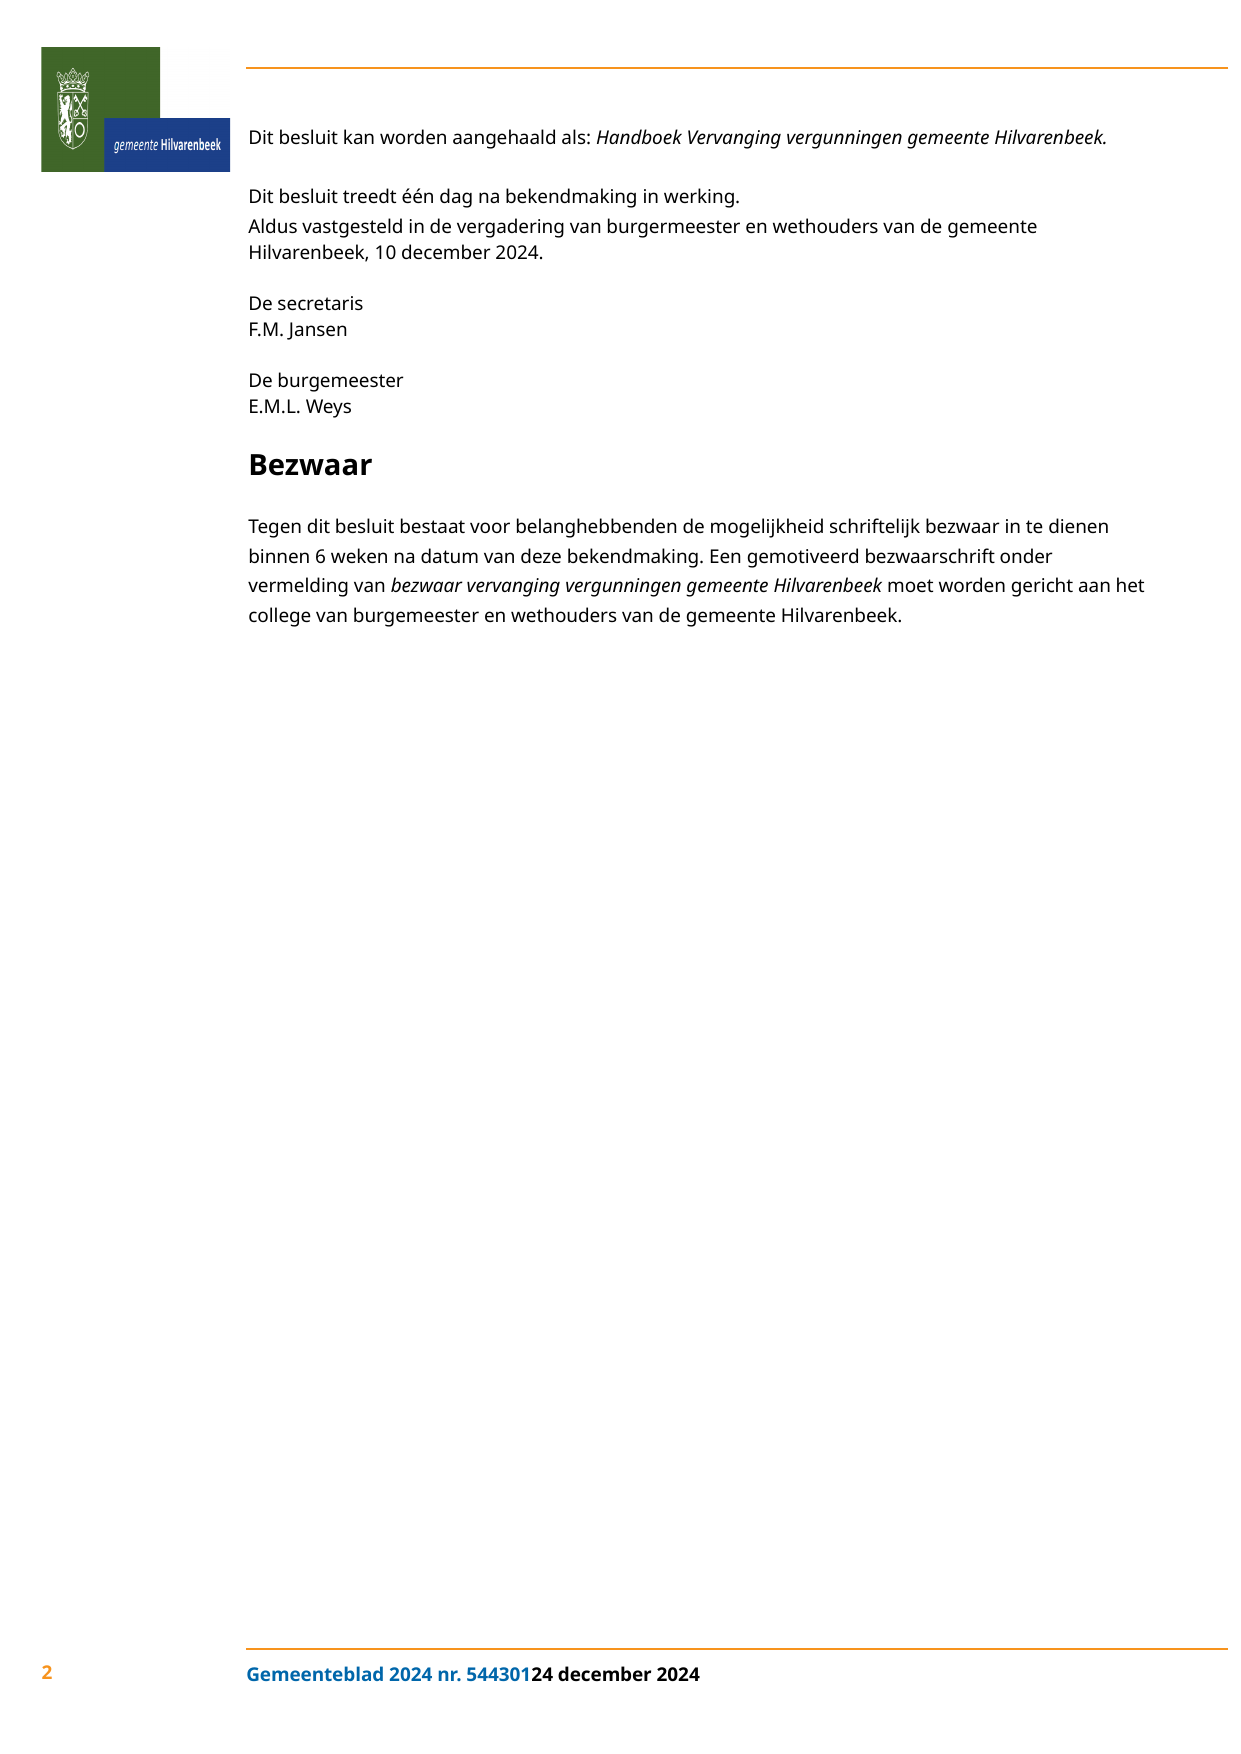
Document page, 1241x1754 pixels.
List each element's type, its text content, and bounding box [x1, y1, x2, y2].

text Dit besluit treedt één dag na bekendmaking in werking. [248, 183, 1152, 209]
text E.M.L. Weys [248, 393, 1152, 419]
text De burgemeester [248, 367, 1152, 393]
text Tegen dit besluit bestaat voor belanghebbenden de mogelijkheid schriftelijk bezwaar in te dienen binnen 6 weken na datum van deze bekendmaking. Een gemotiveerd bezwaarschrift onder vermelding van bezwaar vervanging vergunningen gemeente Hilvarenbeek moet worden gericht aan het college van burgemeester en wethouders van de gemeente Hilvarenbeek. [248, 513, 1152, 628]
text F.M. Jansen [248, 316, 1152, 342]
text Aldus vastgesteld in de vergadering van burgermeester en wethouders van de gemeente Hilvarenbeek, 10 december 2024. [248, 213, 1152, 264]
text Bezwaar [248, 445, 1152, 484]
text De secretaris [248, 290, 1152, 316]
picture [41, 47, 231, 172]
text Dit besluit kan worden aangehaald als: Handboek Vervanging vergunningen gemeente Hilvarenbeek. [248, 124, 1152, 150]
